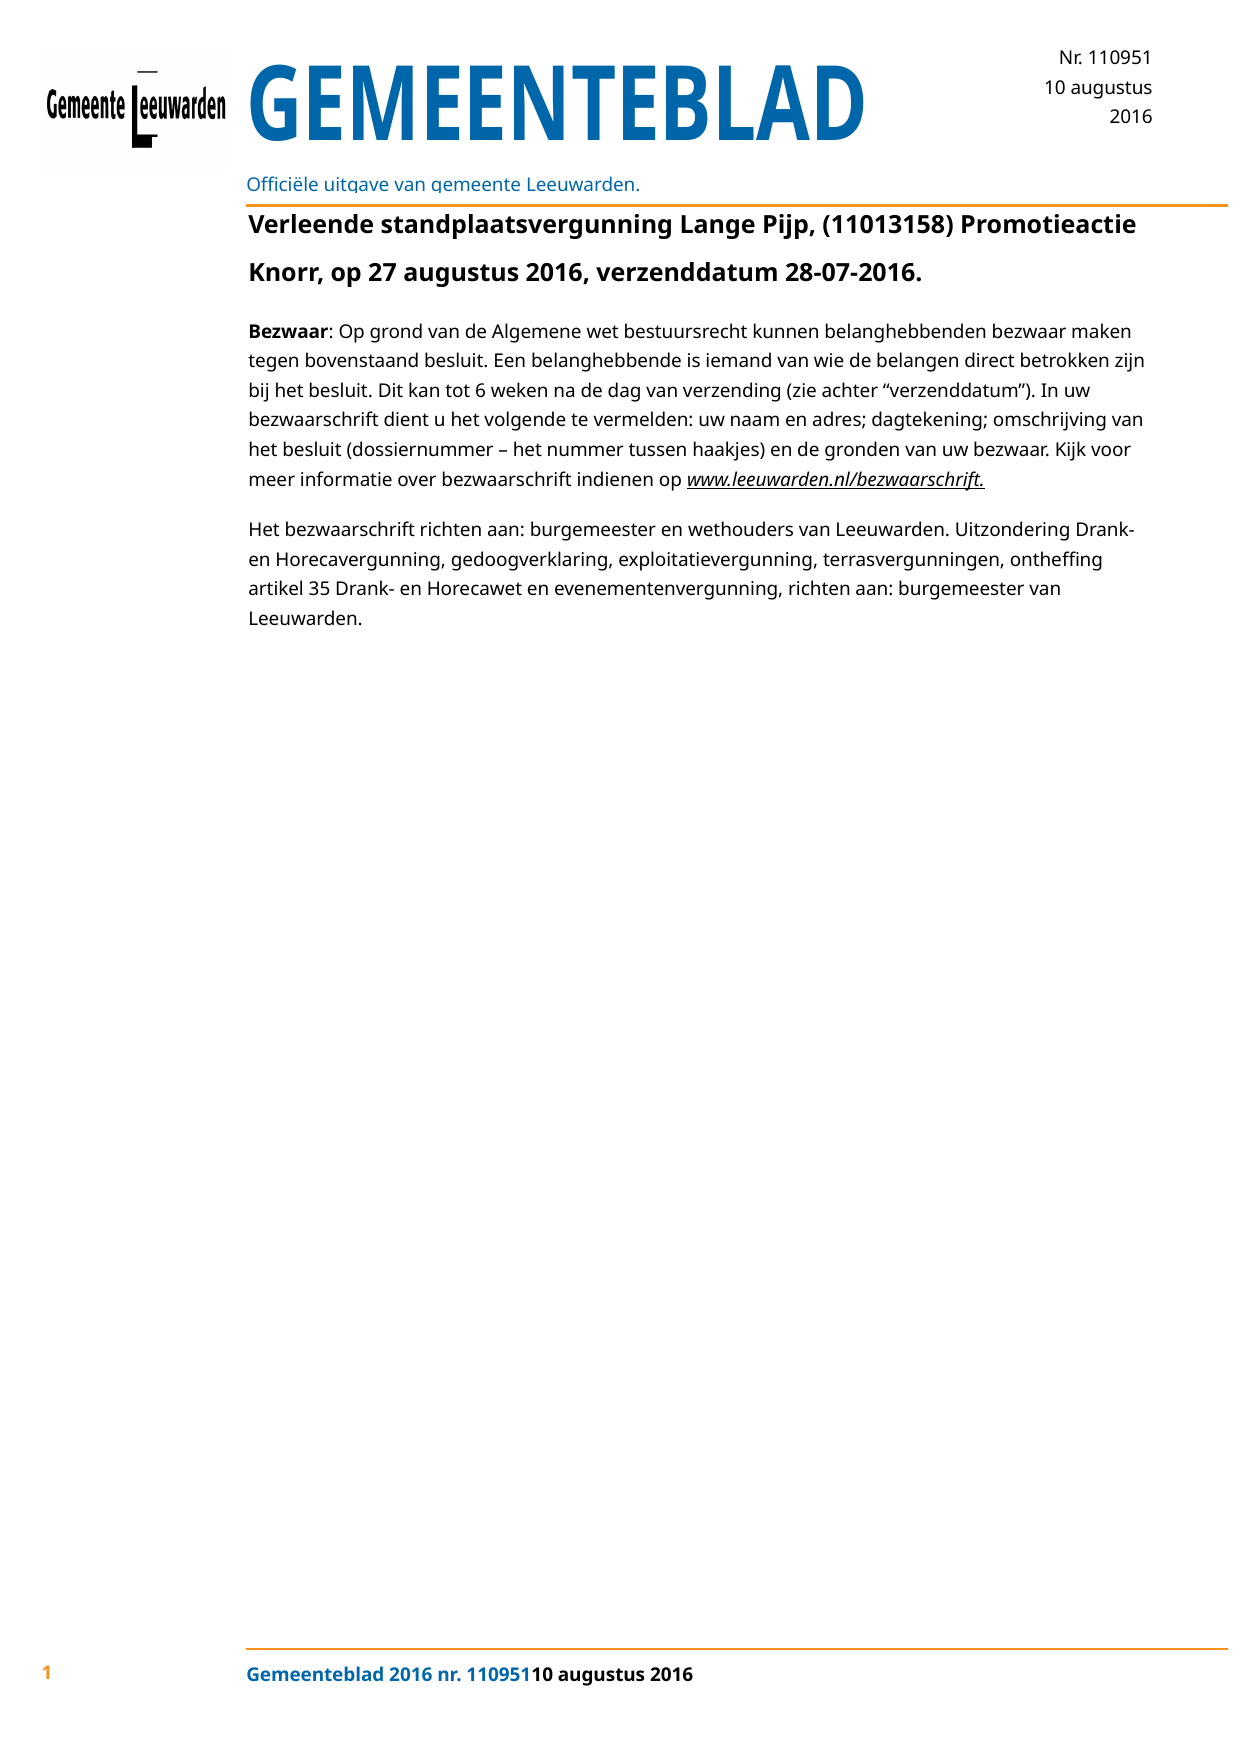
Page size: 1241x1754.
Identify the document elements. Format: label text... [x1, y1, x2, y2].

text Verleende standplaatsvergunning Lange Pijp, (11013158) Promotieactie Knorr, op 27 augustus 2016, verzenddatum 28-07-2016. [248, 207, 1152, 288]
text Het bezwaarschrift richten aan: burgemeester en wethouders van Leeuwarden. Uitzondering Drank- en Horecavergunning, gedoogverklaring, exploitatievergunning, terrasvergunningen, ontheffing artikel 35 Drank- en Horecawet en evenementenvergunning, richten aan: burgemeester van Leeuwarden. [248, 516, 1152, 631]
text Bezwaar: Op grond van de Algemene wet bestuursrecht kunnen belanghebbenden bezwaar maken tegen bovenstaand besluit. Een belanghebbende is iemand van wie de belangen direct betrokken zijn bij het besluit. Dit kan tot 6 weken na de dag van verzending (zie achter “verzenddatum”). In uw bezwaarschrift dient u het volgende te vermelden: uw naam en adres; dagtekening; omschrijving van het besluit (dossiernummer – het nummer tussen haakjes) en de gronden van uw bezwaar. Kijk voor meer informatie over bezwaarschrift indienen op www.leeuwarden.nl/bezwaarschrift. [248, 318, 1152, 492]
picture [41, 47, 231, 172]
